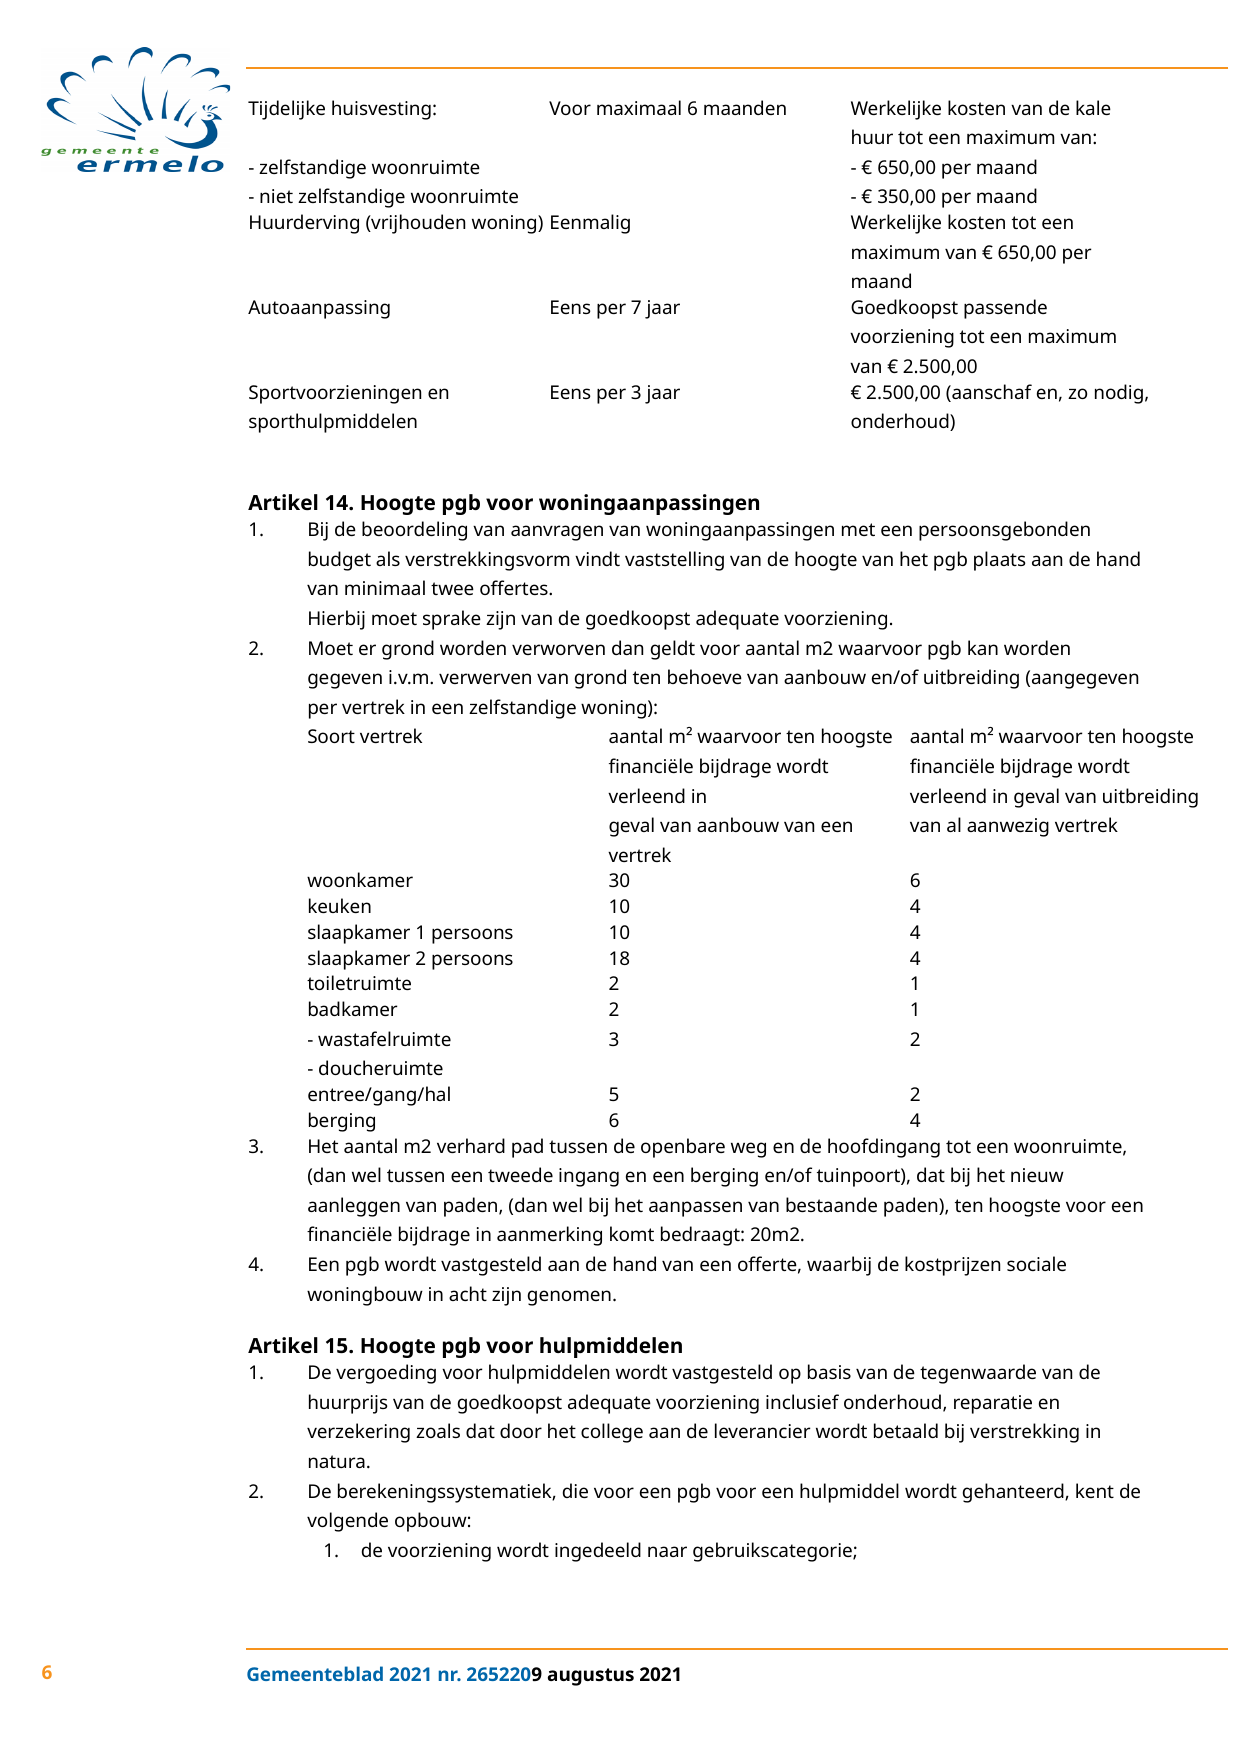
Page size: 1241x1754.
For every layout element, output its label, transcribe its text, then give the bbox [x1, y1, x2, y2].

list Een pgb wordt vastgesteld aan de hand van een offerte, waarbij de kostprijzen sociale woningbouw in acht zijn genomen. [248, 1251, 1152, 1306]
table_cell slaapkamer 1 persoons [307, 919, 608, 945]
table_header Soort vertrek [307, 724, 608, 868]
table_cell Sportvoorzieningen en sporthulpmiddelen [248, 379, 549, 434]
table_cell Autoaanpassing [248, 294, 549, 379]
list De vergoeding voor hulpmiddelen wordt vastgesteld op basis van de tegenwaarde van de huurprijs van de goedkoopst adequate voorziening inclusief onderhoud, reparatie en verzekering zoals dat door het college aan de leverancier wordt betaald bij verstrekking in natura. [248, 1359, 1152, 1474]
table_cell woonkamer [307, 868, 608, 893]
text Artikel 14. Hoogte pgb voor woningaanpassingen [248, 488, 1152, 516]
list de voorziening wordt ingedeeld naar gebruikscategorie; [323, 1537, 1152, 1563]
list Het aantal m2 verhard pad tussen de openbare weg en de hoofdingang tot een woonruimte, (dan wel tussen een tweede ingang en een berging en/of tuinpoort), dat bij het nieuw aanleggen van paden, (dan wel bij het aanpassen van bestaande paden), ten hoogste voor een financiële bijdrage in aanmerking komt bedraagt: 20m2. [248, 1133, 1152, 1247]
table_cell 1 [910, 971, 1211, 996]
table_cell 10 [608, 894, 909, 919]
table_cell 6 [910, 868, 1211, 893]
table_cell slaapkamer 2 persoons [307, 945, 608, 971]
table_cell Huurderving (vrijhouden woning) [248, 209, 549, 294]
table_cell entree/gang/hal [307, 1081, 608, 1107]
table_cell 4 [910, 1107, 1211, 1133]
table_cell 5 [608, 1081, 909, 1107]
table_cell 4 [910, 945, 1211, 971]
table_cell berging [307, 1107, 608, 1133]
table_cell Goedkoopst passende voorziening tot een maximum van € 2.500,00 [850, 294, 1152, 379]
table_cell keuken [307, 894, 608, 919]
table_cell 4 [910, 919, 1211, 945]
table_header aantal m² waarvoor ten hoogste financiële bijdrage wordt verleend in geval van aanbouw van een vertrek [608, 724, 909, 868]
text Artikel 15. Hoogte pgb voor hulpmiddelen [248, 1331, 1152, 1359]
list Bij de beoordeling van aanvragen van woningaanpassingen met een persoonsgebonden budget als verstrekkingsvorm vindt vaststelling van de hoogte van het pgb plaats aan de hand van minimaal twee offertes. [248, 516, 1152, 601]
list Hierbij moet sprake zijn van de goedkoopst adequate voorziening. [248, 605, 1152, 631]
table_cell 18 [608, 945, 909, 971]
table_cell 30 [608, 868, 909, 893]
table_cell 6 [608, 1107, 909, 1133]
table_cell 10 [608, 919, 909, 945]
table_cell 2 3 [608, 996, 909, 1081]
table_header aantal m² waarvoor ten hoogste financiële bijdrage wordt verleend in geval van uitbreiding van al aanwezig vertrek [910, 724, 1211, 868]
table_cell € 2.500,00 (aanschaf en, zo nodig, onderhoud) [850, 379, 1152, 434]
table_cell Eens per 7 jaar [549, 294, 850, 379]
table_cell Werkelijke kosten van de kale huur tot een maximum van: - € 650,00 per maand - € 350,00 per maand [850, 95, 1152, 209]
table_cell 4 [910, 894, 1211, 919]
table_cell 1 2 [910, 996, 1211, 1081]
table_cell Eens per 3 jaar [549, 379, 850, 434]
list De berekeningssystematiek, die voor een pgb voor een hulpmiddel wordt gehanteerd, kent de volgende opbouw: [248, 1478, 1152, 1533]
picture [41, 47, 231, 172]
table_cell toiletruimte [307, 971, 608, 996]
table_cell Tijdelijke huisvesting: - zelfstandige woonruimte - niet zelfstandige woonruimte [248, 95, 549, 209]
table_cell 2 [608, 971, 909, 996]
list Moet er grond worden verworven dan geldt voor aantal m2 waarvoor pgb kan worden gegeven i.v.m. verwerven van grond ten behoeve van aanbouw en/of uitbreiding (aangegeven per vertrek in een zelfstandige woning): [248, 635, 1152, 720]
table_cell Werkelijke kosten tot een maximum van € 650,00 per maand [850, 209, 1152, 294]
table_cell Voor maximaal 6 maanden [549, 95, 850, 209]
table_cell badkamer - wastafelruimte - doucheruimte [307, 996, 608, 1081]
table_cell 2 [910, 1081, 1211, 1107]
table_cell Eenmalig [549, 209, 850, 294]
